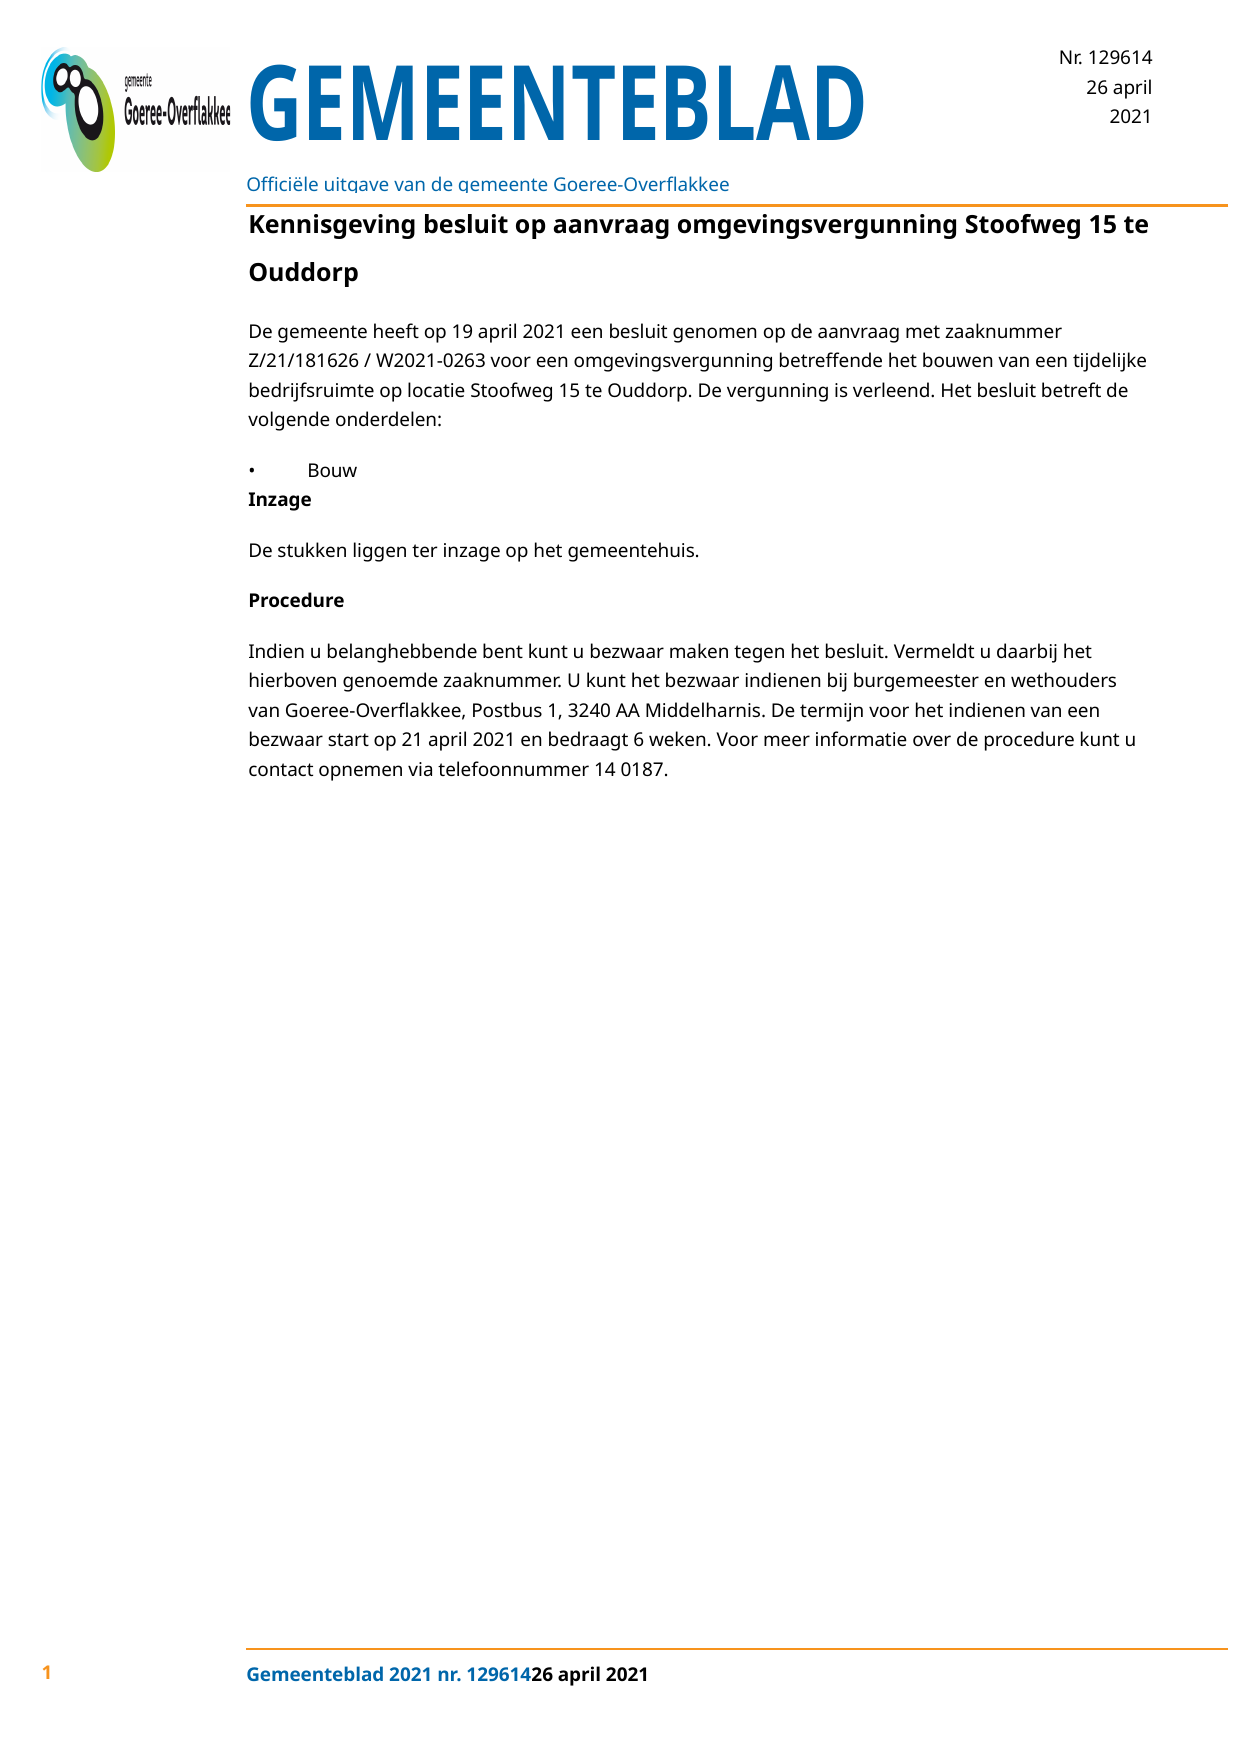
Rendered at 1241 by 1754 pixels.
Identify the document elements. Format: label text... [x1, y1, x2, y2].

picture [41, 47, 231, 172]
text De gemeente heeft op 19 april 2021 een besluit genomen op de aanvraag met zaaknummer Z/21/181626 / W2021-0263 voor een omgevingsvergunning betreffende het bouwen van een tijdelijke bedrijfsruimte op locatie Stoofweg 15 te Ouddorp. De vergunning is verleend. Het besluit betreft de volgende onderdelen: [248, 318, 1152, 432]
text De stukken liggen ter inzage op het gemeentehuis. [248, 537, 1152, 563]
text Kennisgeving besluit op aanvraag omgevingsvergunning Stoofweg 15 te Ouddorp [248, 207, 1152, 288]
text Inzage [248, 487, 1152, 512]
text Indien u belanghebbende bent kunt u bezwaar maken tegen het besluit. Vermeldt u daarbij het hierboven genoemde zaaknummer. U kunt het bezwaar indienen bij burgemeester en wethouders van Goeree-Overflakkee, Postbus 1, 3240 AA Middelharnis. De termijn voor het indienen van een bezwaar start op 21 april 2021 en bedraagt 6 weken. Voor meer informatie over de procedure kunt u contact opnemen via telefoonnummer 14 0187. [248, 638, 1152, 782]
text Procedure [248, 587, 1152, 613]
list Bouw [248, 457, 1152, 483]
